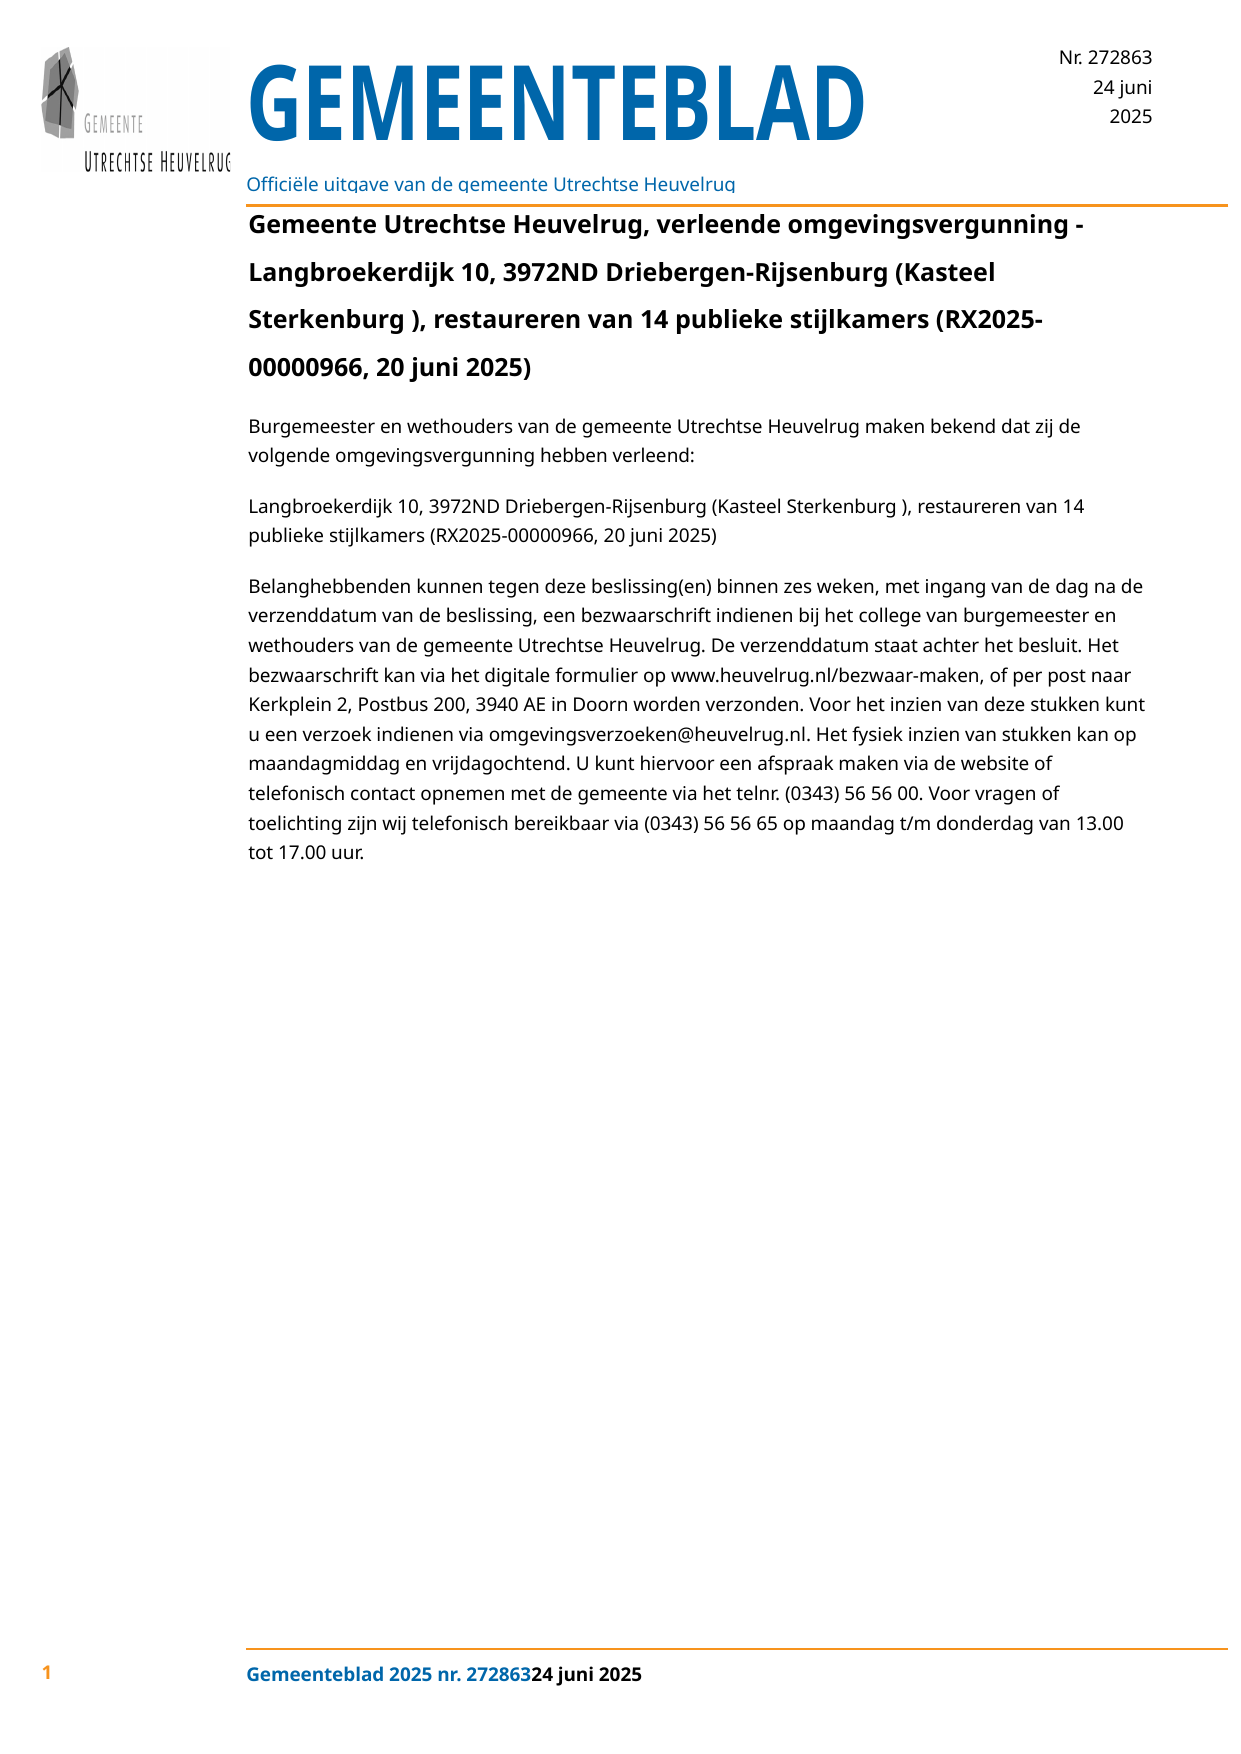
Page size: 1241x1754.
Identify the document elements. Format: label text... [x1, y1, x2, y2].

text Gemeente Utrechtse Heuvelrug, verleende omgevingsvergunning - Langbroekerdijk 10, 3972ND Driebergen-Rijsenburg (Kasteel Sterkenburg ), restaureren van 14 publieke stijlkamers (RX2025-00000966, 20 juni 2025) [248, 207, 1152, 384]
text Langbroekerdijk 10, 3972ND Driebergen-Rijsenburg (Kasteel Sterkenburg ), restaureren van 14 publieke stijlkamers (RX2025-00000966, 20 juni 2025) [248, 493, 1152, 548]
text Belanghebbenden kunnen tegen deze beslissing(en) binnen zes weken, met ingang van de dag na de verzenddatum van de beslissing, een bezwaarschrift indienen bij het college van burgemeester en wethouders van de gemeente Utrechtse Heuvelrug. De verzenddatum staat achter het besluit. Het bezwaarschrift kan via het digitale formulier op www.heuvelrug.nl/bezwaar-maken, of per post naar Kerkplein 2, Postbus 200, 3940 AE in Doorn worden verzonden. Voor het inzien van deze stukken kunt u een verzoek indienen via omgevingsverzoeken@heuvelrug.nl. Het fysiek inzien van stukken kan op maandagmiddag en vrijdagochtend. U kunt hiervoor een afspraak maken via de website of telefonisch contact opnemen met de gemeente via het telnr. (0343) 56 56 00. Voor vragen of toelichting zijn wij telefonisch bereikbaar via (0343) 56 56 65 op maandag t/m donderdag van 13.00 tot 17.00 uur. [248, 573, 1152, 865]
picture [41, 47, 231, 172]
text Burgemeester en wethouders van de gemeente Utrechtse Heuvelrug maken bekend dat zij de volgende omgevingsvergunning hebben verleend: [248, 413, 1152, 468]
